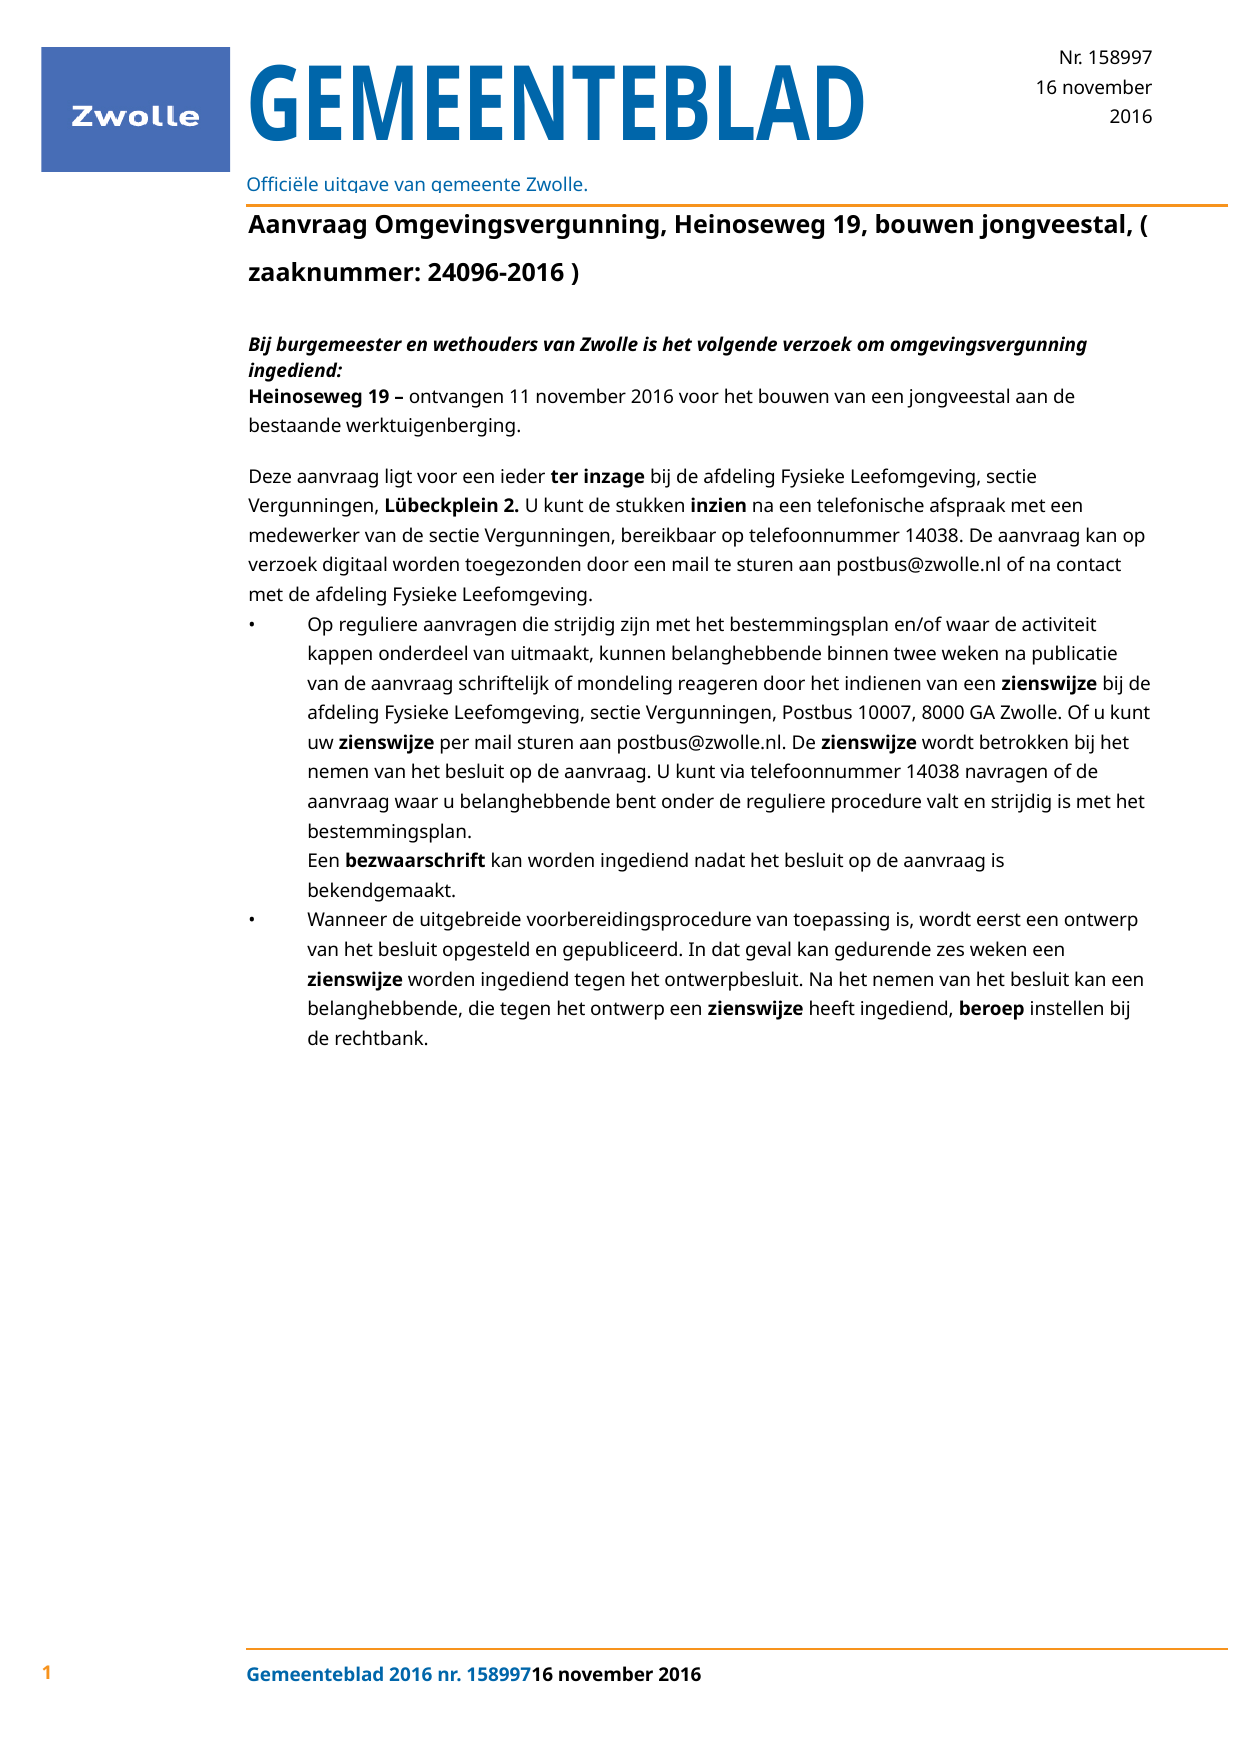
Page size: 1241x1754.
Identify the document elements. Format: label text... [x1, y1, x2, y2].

text Bij burgemeester en wethouders van Zwolle is het volgende verzoek om omgevingsvergunning ingediend: [248, 331, 1152, 383]
picture [41, 47, 231, 172]
text Aanvraag Omgevingsvergunning, Heinoseweg 19, bouwen jongveestal, ( zaaknummer: 24096-2016 ) [248, 207, 1152, 288]
list Op reguliere aanvragen die strijdig zijn met het bestemmingsplan en/of waar de activiteit kappen onderdeel van uitmaakt, kunnen belanghebbende binnen twee weken na publicatie van de aanvraag schriftelijk of mondeling reageren door het indienen van een zienswijze bij de afdeling Fysieke Leefomgeving, sectie Vergunningen, Postbus 10007, 8000 GA Zwolle. Of u kunt uw zienswijze per mail sturen aan postbus@zwolle.nl. De zienswijze wordt betrokken bij het nemen van het besluit op de aanvraag. U kunt via telefoonnummer 14038 navragen of de aanvraag waar u belanghebbende bent onder de reguliere procedure valt en strijdig is met het bestemmingsplan. [248, 611, 1152, 844]
text Heinoseweg 19 – ontvangen 11 november 2016 voor het bouwen van een jongveestal aan de bestaande werktuigenberging. [248, 383, 1152, 438]
list Wanneer de uitgebreide voorbereidingsprocedure van toepassing is, wordt eerst een ontwerp van het besluit opgesteld en gepubliceerd. In dat geval kan gedurende zes weken een zienswijze worden ingediend tegen het ontwerpbesluit. Na het nemen van het besluit kan een belanghebbende, die tegen het ontwerp een zienswijze heeft ingediend, beroep instellen bij de rechtbank. [248, 907, 1152, 1051]
list Een bezwaarschrift kan worden ingediend nadat het besluit op de aanvraag is bekendgemaakt. [248, 847, 1152, 903]
text Deze aanvraag ligt voor een ieder ter inzage bij de afdeling Fysieke Leefomgeving, sectie Vergunningen, Lübeckplein 2. U kunt de stukken inzien na een telefonische afspraak met een medewerker van de sectie Vergunningen, bereikbaar op telefoonnummer 14038. De aanvraag kan op verzoek digitaal worden toegezonden door een mail te sturen aan postbus@zwolle.nl of na contact met de afdeling Fysieke Leefomgeving. [248, 463, 1152, 607]
